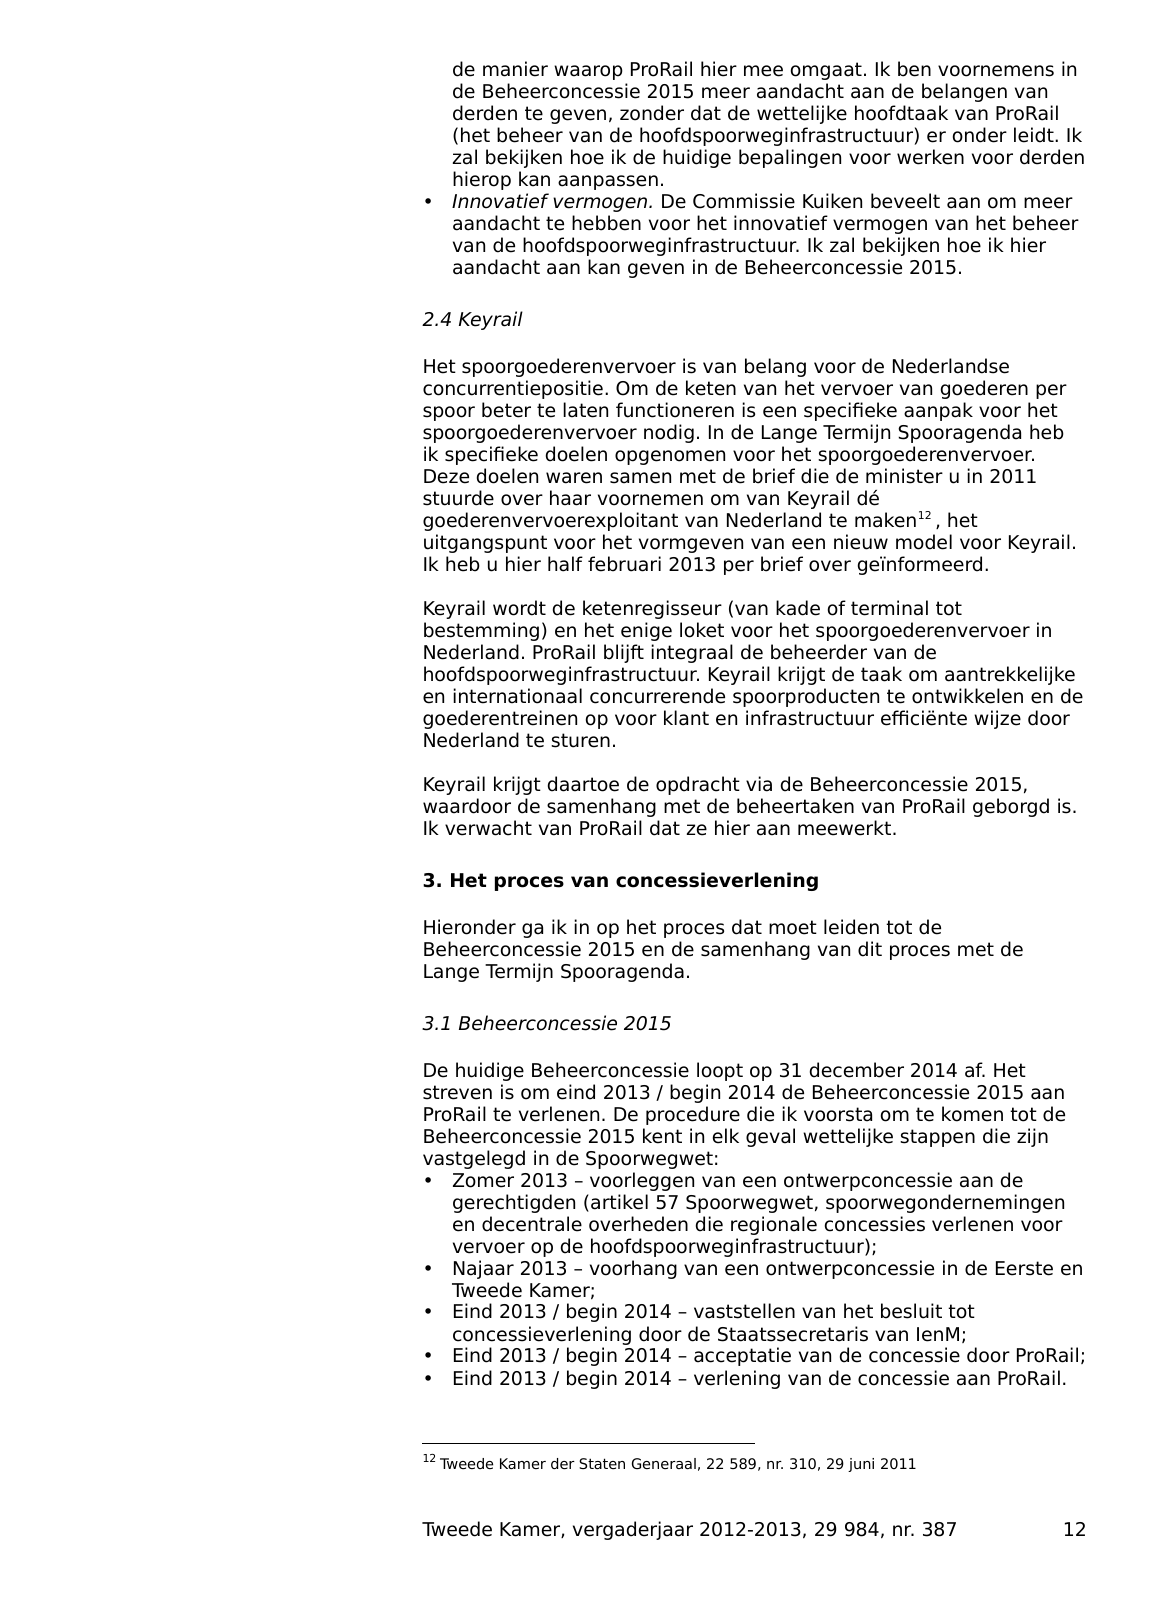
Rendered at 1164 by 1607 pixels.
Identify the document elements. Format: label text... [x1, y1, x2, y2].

text Keyrail krijgt daartoe de opdracht via de Beheerconcessie 2015, waardoor de samenhang met de beheertaken van ProRail geborgd is. Ik verwacht van ProRail dat ze hier aan meewerkt. [422, 774, 1087, 840]
subtitle 2.4 Keyrail [422, 309, 1087, 331]
text • Zomer 2013 – voorleggen van een ontwerpconcessie aan de gerechtigden (artikel 57 Spoorwegwet, spoorwegondernemingen en decentrale overheden die regionale concessies verlenen voor vervoer op de hoofdspoorweginfrastructuur); [422, 1169, 1087, 1257]
text Hieronder ga ik in op het proces dat moet leiden tot de Beheerconcessie 2015 en de samenhang van dit proces met de Lange Termijn Spooragenda. [422, 917, 1087, 983]
subtitle 3. Het proces van concessieverlening [422, 870, 1087, 892]
text Het spoorgoederenvervoer is van belang voor de Nederlandse concurrentiepositie. Om de keten van het vervoer van goederen per spoor beter te laten functioneren is een specifieke aanpak voor het spoorgoederenvervoer nodig. In de Lange Termijn Spooragenda heb ik specifieke doelen opgenomen voor het spoorgoederenvervoer. Deze doelen waren samen met de brief die de minister u in 2011 stuurde over haar voornemen om van Keyrail dé goederenvervoerexploitant van Nederland te maken, het uitgangspunt voor het vormgeven van een nieuw model voor Keyrail. Ik heb u hier half februari 2013 per brief over geïnformeerd. [422, 356, 1087, 576]
text • Innovatief vermogen. De Commissie Kuiken beveelt aan om meer aandacht te hebben voor het innovatief vermogen van het beheer van de hoofdspoorweginfrastructuur. Ik zal bekijken hoe ik hier aandacht aan kan geven in de Beheerconcessie 2015. [422, 191, 1087, 279]
subtitle 3.1 Beheerconcessie 2015 [422, 1013, 1087, 1035]
text Keyrail wordt de ketenregisseur (van kade of terminal tot bestemming) en het enige loket voor het spoorgoederenvervoer in Nederland. ProRail blijft integraal de beheerder van de hoofdspoorweginfrastructuur. Keyrail krijgt de taak om aantrekkelijke en internationaal concurrerende spoorproducten te ontwikkelen en de goederentreinen op voor klant en infrastructuur efficiënte wijze door Nederland te sturen. [422, 598, 1087, 752]
text • Najaar 2013 – voorhang van een ontwerpconcessie in de Eerste en Tweede Kamer; [422, 1257, 1087, 1301]
text de manier waarop ProRail hier mee omgaat. Ik ben voornemens in de Beheerconcessie 2015 meer aandacht aan de belangen van derden te geven, zonder dat de wettelijke hoofdtaak van ProRail (het beheer van de hoofdspoorweginfrastructuur) er onder leidt. Ik zal bekijken hoe ik de huidige bepalingen voor werken voor derden hierop kan aanpassen. [422, 59, 1087, 191]
text De huidige Beheerconcessie loopt op 31 december 2014 af. Het streven is om eind 2013 / begin 2014 de Beheerconcessie 2015 aan ProRail te verlenen. De procedure die ik voorsta om te komen tot de Beheerconcessie 2015 kent in elk geval wettelijke stappen die zijn vastgelegd in de Spoorwegwet: [422, 1060, 1087, 1169]
text Tweede Kamer der Staten Generaal, 22 589, nr. 310, 29 juni 2011 [422, 1452, 1087, 1474]
text • Eind 2013 / begin 2014 – vaststellen van het besluit tot concessieverlening door de Staatssecretaris van IenM; [422, 1301, 1087, 1345]
text • Eind 2013 / begin 2014 – acceptatie van de concessie door ProRail; [422, 1345, 1087, 1367]
text • Eind 2013 / begin 2014 – verlening van de concessie aan ProRail. [422, 1367, 1087, 1389]
